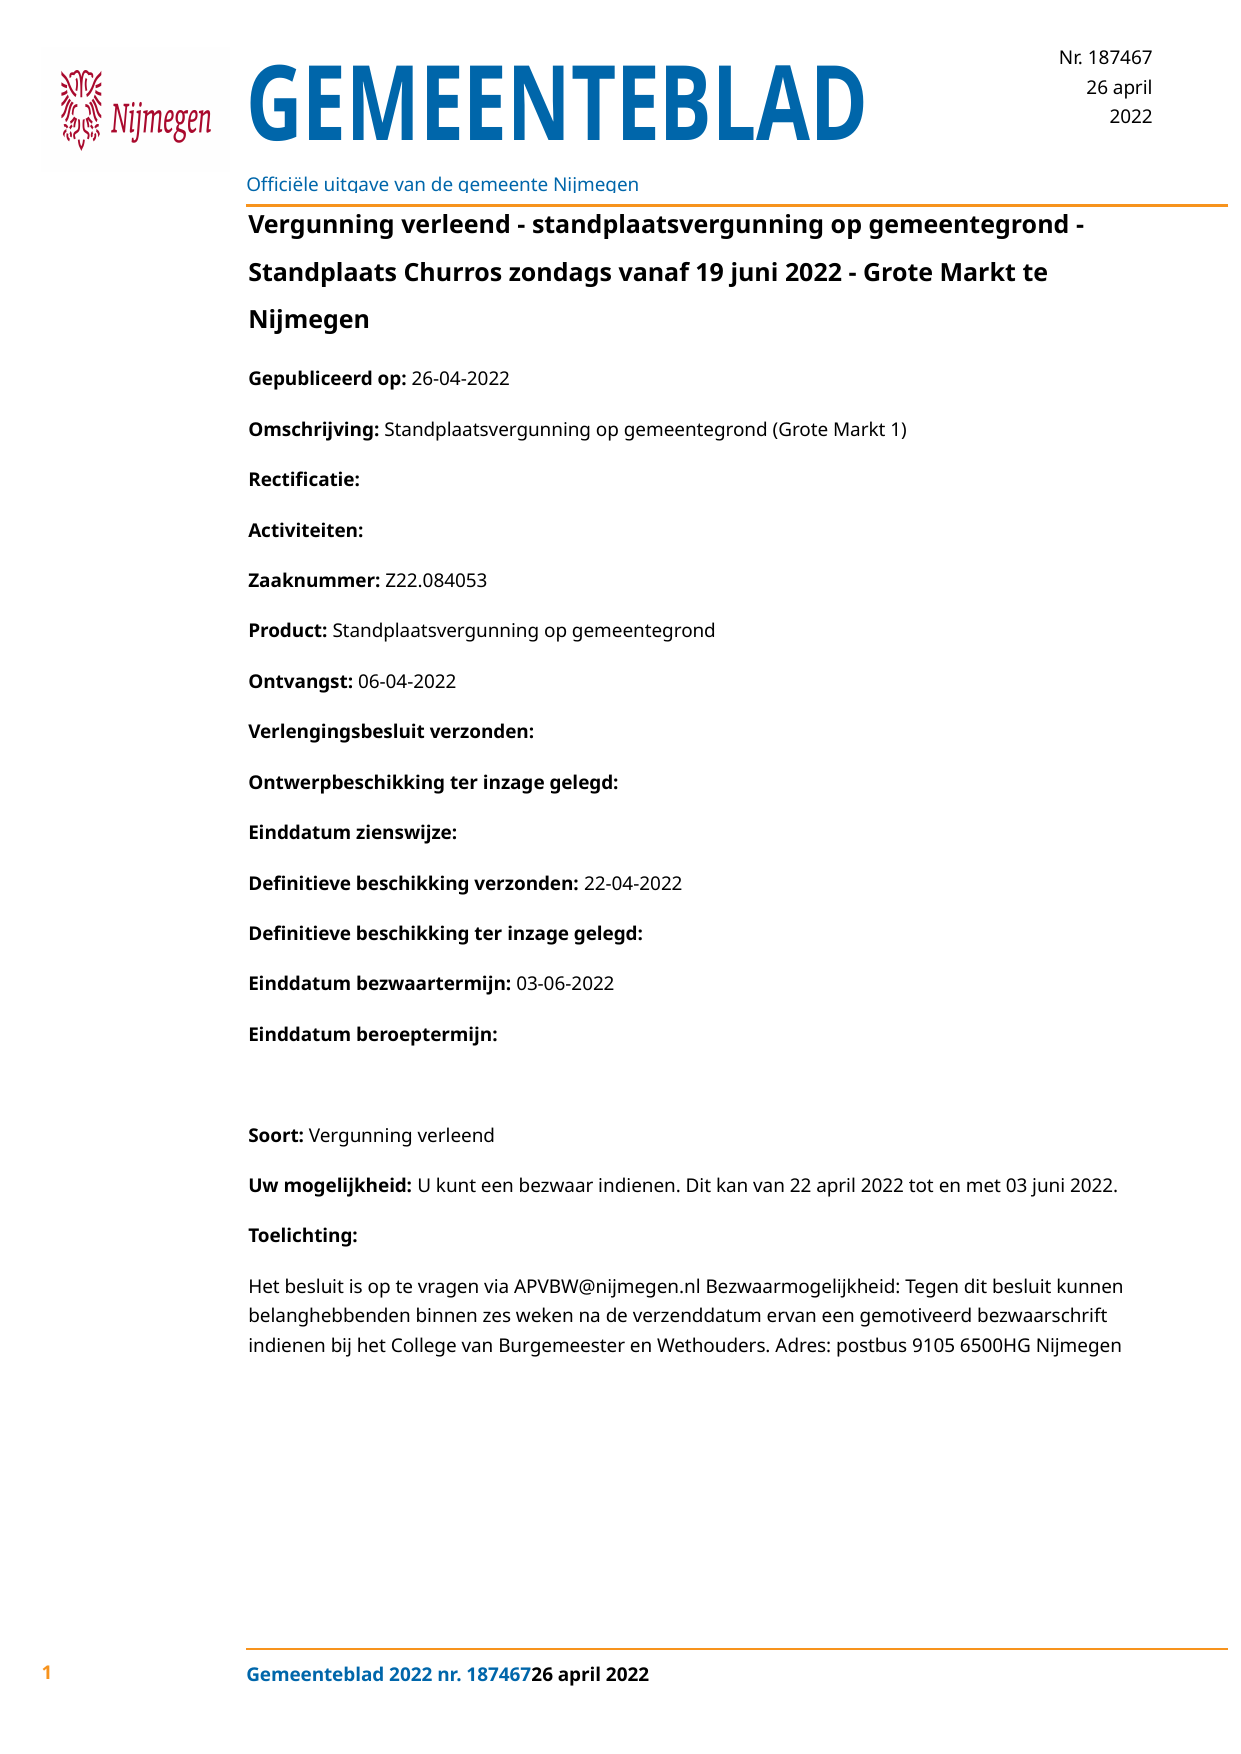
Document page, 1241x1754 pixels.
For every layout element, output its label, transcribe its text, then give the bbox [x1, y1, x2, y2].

text Einddatum zienswijze: [248, 819, 1152, 845]
text Rectificatie: [248, 466, 1152, 492]
text Definitieve beschikking verzonden: 22-04-2022 [248, 870, 1152, 895]
text Omschrijving: Standplaatsvergunning op gemeentegrond (Grote Markt 1) [248, 416, 1152, 442]
text Product: Standplaatsvergunning op gemeentegrond [248, 618, 1152, 643]
text Ontvangst: 06-04-2022 [248, 668, 1152, 694]
text Soort: Vergunning verleend [248, 1122, 1152, 1147]
text Definitieve beschikking ter inzage gelegd: [248, 920, 1152, 946]
text Verlengingsbesluit verzonden: [248, 718, 1152, 744]
text Zaaknummer: Z22.084053 [248, 567, 1152, 593]
text Einddatum bezwaartermijn: 03-06-2022 [248, 971, 1152, 996]
text Toelichting: [248, 1223, 1152, 1248]
text Uw mogelijkheid: U kunt een bezwaar indienen. Dit kan van 22 april 2022 tot en met 03 juni 2022. [248, 1172, 1152, 1198]
text Einddatum beroeptermijn: [248, 1021, 1152, 1047]
text Activiteiten: [248, 517, 1152, 542]
text Vergunning verleend - standplaatsvergunning op gemeentegrond - Standplaats Churros zondags vanaf 19 juni 2022 - Grote Markt te Nijmegen [248, 207, 1152, 336]
text Ontwerpbeschikking ter inzage gelegd: [248, 769, 1152, 794]
text Gepubliceerd op: 26-04-2022 [248, 366, 1152, 391]
text Het besluit is op te vragen via APVBW@nijmegen.nl Bezwaarmogelijkheid: Tegen dit besluit kunnen belanghebbenden binnen zes weken na de verzenddatum ervan een gemotiveerd bezwaarschrift indienen bij het College van Burgemeester en Wethouders. Adres: postbus 9105 6500HG Nijmegen [248, 1273, 1152, 1358]
picture [41, 47, 231, 172]
